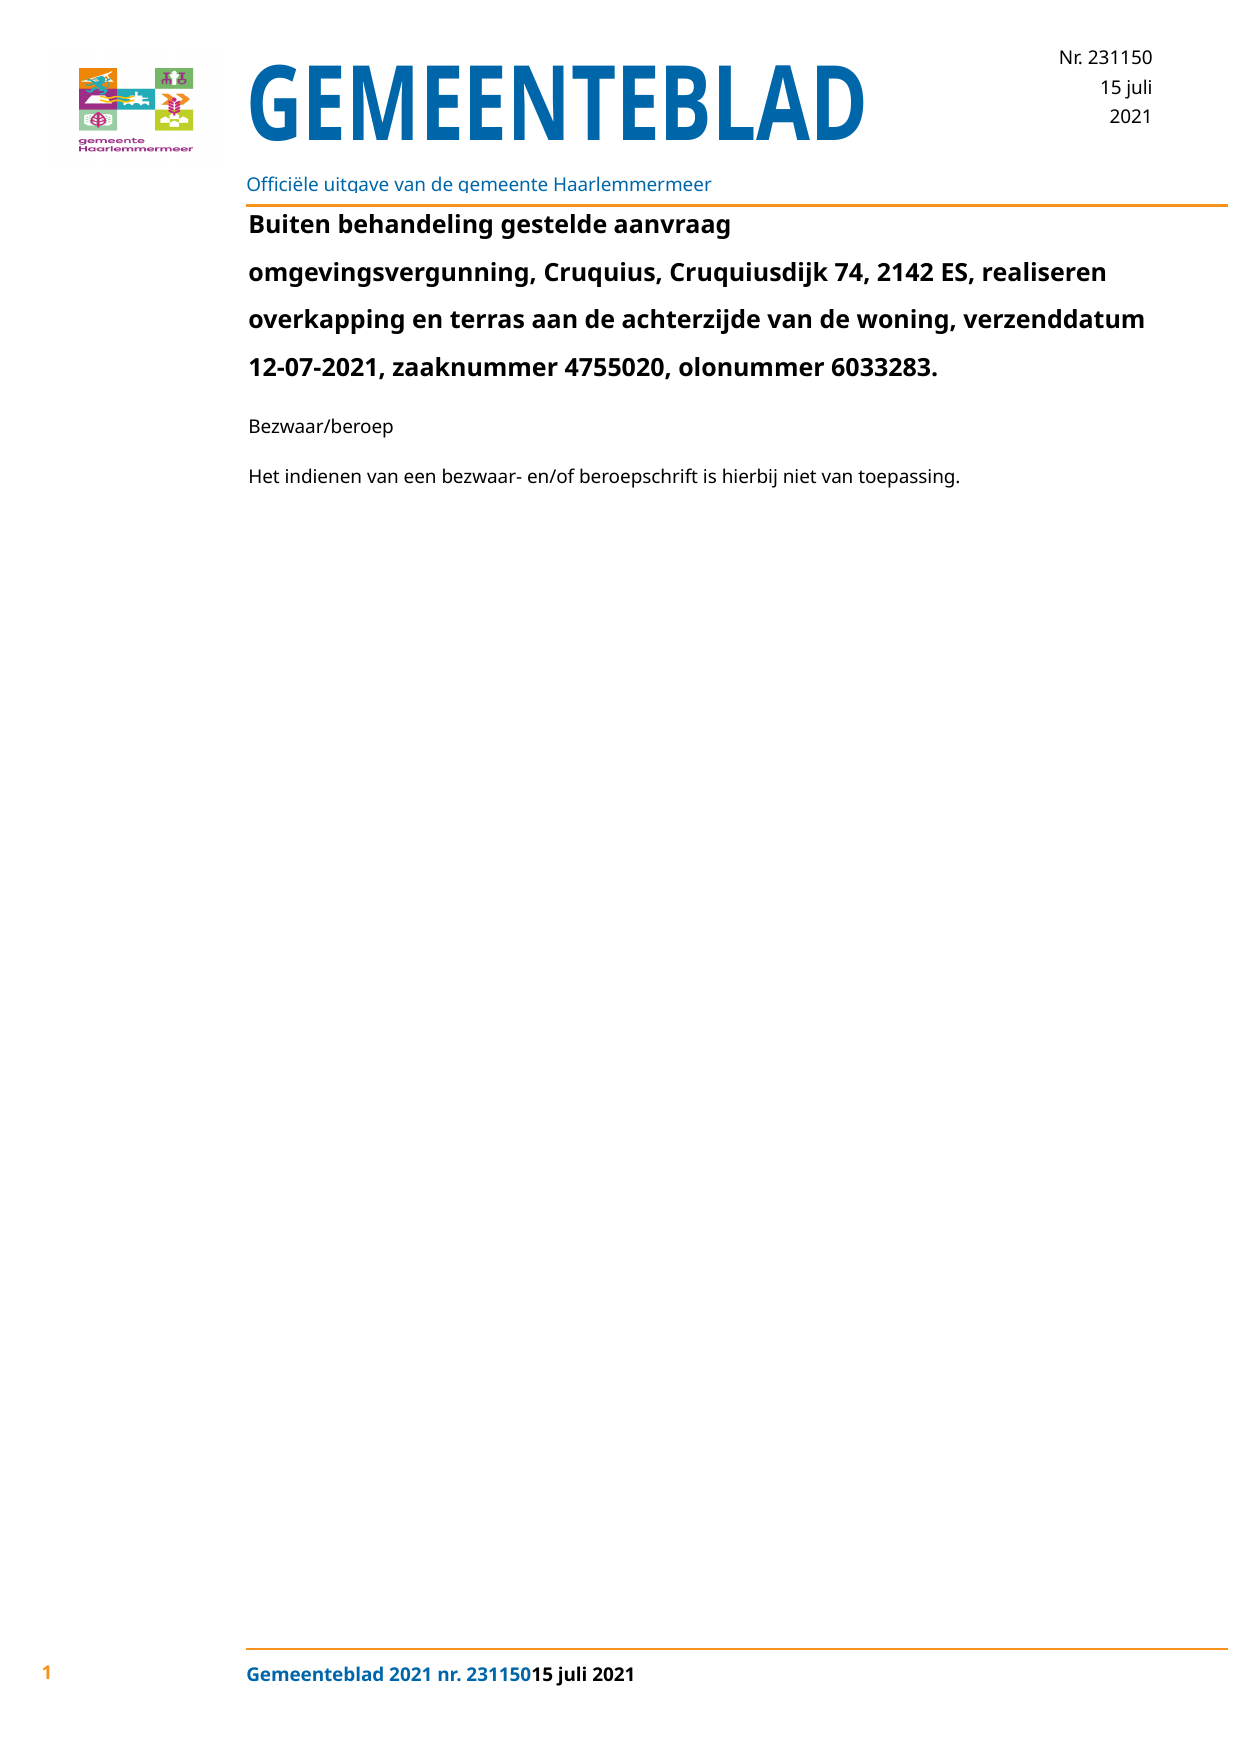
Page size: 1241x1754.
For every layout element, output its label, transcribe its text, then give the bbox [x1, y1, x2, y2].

picture [41, 47, 231, 172]
text Bezwaar/beroep [248, 413, 1152, 439]
text Het indienen van een bezwaar- en/of beroepschrift is hierbij niet van toepassing. [248, 463, 1152, 489]
text Buiten behandeling gestelde aanvraag omgevingsvergunning, Cruquius, Cruquiusdijk 74, 2142 ES, realiseren overkapping en terras aan de achterzijde van de woning, verzenddatum 12-07-2021, zaaknummer 4755020, olonummer 6033283. [248, 207, 1152, 384]
